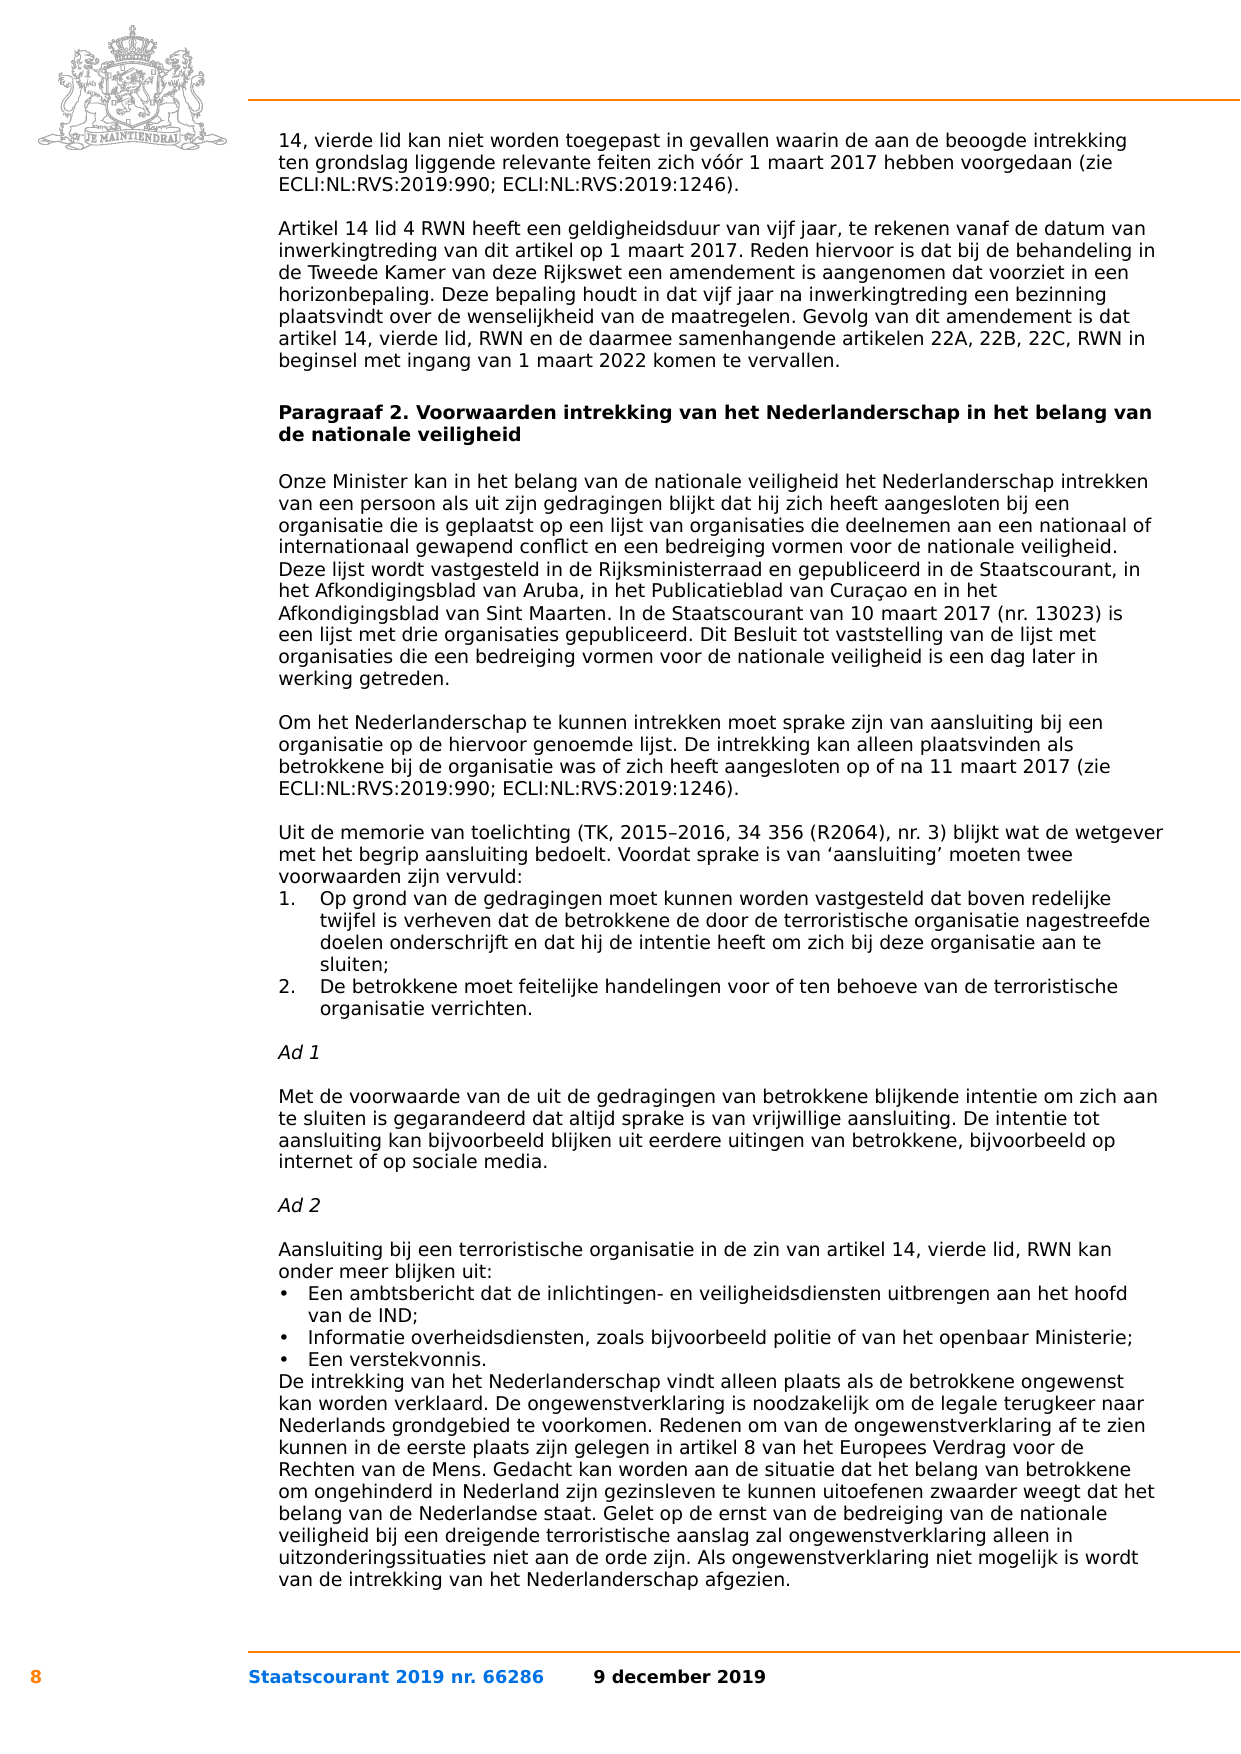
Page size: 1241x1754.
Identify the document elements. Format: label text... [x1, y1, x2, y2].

text Met de voorwaarde van de uit de gedragingen van betrokkene blijkende intentie om zich aan te sluiten is gegarandeerd dat altijd sprake is van vrijwillige aansluiting. De intentie tot aansluiting kan bijvoorbeeld blijken uit eerdere uitingen van betrokkene, bijvoorbeeld op internet of op sociale media. [278, 1086, 1163, 1173]
subtitle Ad 2 [278, 1195, 1163, 1217]
text 2. De betrokkene moet feitelijke handelingen voor of ten behoeve van de terroristische organisatie verrichten. [278, 976, 1163, 1020]
text • Een verstekvonnis. [278, 1349, 1163, 1371]
text • Informatie overheidsdiensten, zoals bijvoorbeeld politie of van het openbaar Ministerie; [278, 1327, 1163, 1349]
text 1. Op grond van de gedragingen moet kunnen worden vastgesteld dat boven redelijke twijfel is verheven dat de betrokkene de door de terroristische organisatie nagestreefde doelen onderschrijft en dat hij de intentie heeft om zich bij deze organisatie aan te sluiten; [278, 888, 1163, 976]
subtitle Ad 1 [278, 1042, 1163, 1064]
text Onze Minister kan in het belang van de nationale veiligheid het Nederlanderschap intrekken van een persoon als uit zijn gedragingen blijkt dat hij zich heeft aangesloten bij een organisatie die is geplaatst op een lijst van organisaties die deelnemen aan een nationaal of internationaal gewapend conflict en een bedreiging vormen voor de nationale veiligheid. Deze lijst wordt vastgesteld in de Rijksministerraad en gepubliceerd in de Staatscourant, in het Afkondigingsblad van Aruba, in het Publicatieblad van Curaçao en in het Afkondigingsblad van Sint Maarten. In de Staatscourant van 10 maart 2017 (nr. 13023) is een lijst met drie organisaties gepubliceerd. Dit Besluit tot vaststelling van de lijst met organisaties die een bedreiging vormen voor de nationale veiligheid is een dag later in werking getreden. [278, 471, 1163, 690]
text Aansluiting bij een terroristische organisatie in de zin van artikel 14, vierde lid, RWN kan onder meer blijken uit: [278, 1239, 1163, 1283]
text 14, vierde lid kan niet worden toegepast in gevallen waarin de aan de beoogde intrekking ten grondslag liggende relevante feiten zich vóór 1 maart 2017 hebben voorgedaan (zie ECLI:NL:RVS:2019:990; ECLI:NL:RVS:2019:1246). [278, 130, 1163, 196]
subtitle Paragraaf 2. Voorwaarden intrekking van het Nederlanderschap in het belang van de nationale veiligheid [278, 402, 1163, 446]
text Uit de memorie van toelichting (TK, 2015–2016, 34 356 (R2064), nr. 3) blijkt wat de wetgever met het begrip aansluiting bedoelt. Voordat sprake is van ‘aansluiting’ moeten twee voorwaarden zijn vervuld: [278, 822, 1163, 888]
text Artikel 14 lid 4 RWN heeft een geldigheidsduur van vijf jaar, te rekenen vanaf de datum van inwerkingtreding van dit artikel op 1 maart 2017. Reden hiervoor is dat bij de behandeling in de Tweede Kamer van deze Rijkswet een amendement is aangenomen dat voorziet in een horizonbepaling. Deze bepaling houdt in dat vijf jaar na inwerkingtreding een bezinning plaatsvindt over de wenselijkheid van de maatregelen. Gevolg van dit amendement is dat artikel 14, vierde lid, RWN en de daarmee samenhangende artikelen 22A, 22B, 22C, RWN in beginsel met ingang van 1 maart 2022 komen te vervallen. [278, 218, 1163, 372]
picture [38, 25, 227, 150]
text • Een ambtsbericht dat de inlichtingen- en veiligheidsdiensten uitbrengen aan het hoofd van de IND; [278, 1283, 1163, 1327]
text De intrekking van het Nederlanderschap vindt alleen plaats als de betrokkene ongewenst kan worden verklaard. De ongewenstverklaring is noodzakelijk om de legale terugkeer naar Nederlands grondgebied te voorkomen. Redenen om van de ongewenstverklaring af te zien kunnen in de eerste plaats zijn gelegen in artikel 8 van het Europees Verdrag voor de Rechten van de Mens. Gedacht kan worden aan de situatie dat het belang van betrokkene om ongehinderd in Nederland zijn gezinsleven te kunnen uitoefenen zwaarder weegt dat het belang van de Nederlandse staat. Gelet op de ernst van de bedreiging van de nationale veiligheid bij een dreigende terroristische aanslag zal ongewenstverklaring alleen in uitzonderingssituaties niet aan de orde zijn. Als ongewenstverklaring niet mogelijk is wordt van de intrekking van het Nederlanderschap afgezien. [278, 1371, 1163, 1591]
text Om het Nederlanderschap te kunnen intrekken moet sprake zijn van aansluiting bij een organisatie op de hiervoor genoemde lijst. De intrekking kan alleen plaatsvinden als betrokkene bij de organisatie was of zich heeft aangesloten op of na 11 maart 2017 (zie ECLI:NL:RVS:2019:990; ECLI:NL:RVS:2019:1246). [278, 712, 1163, 800]
